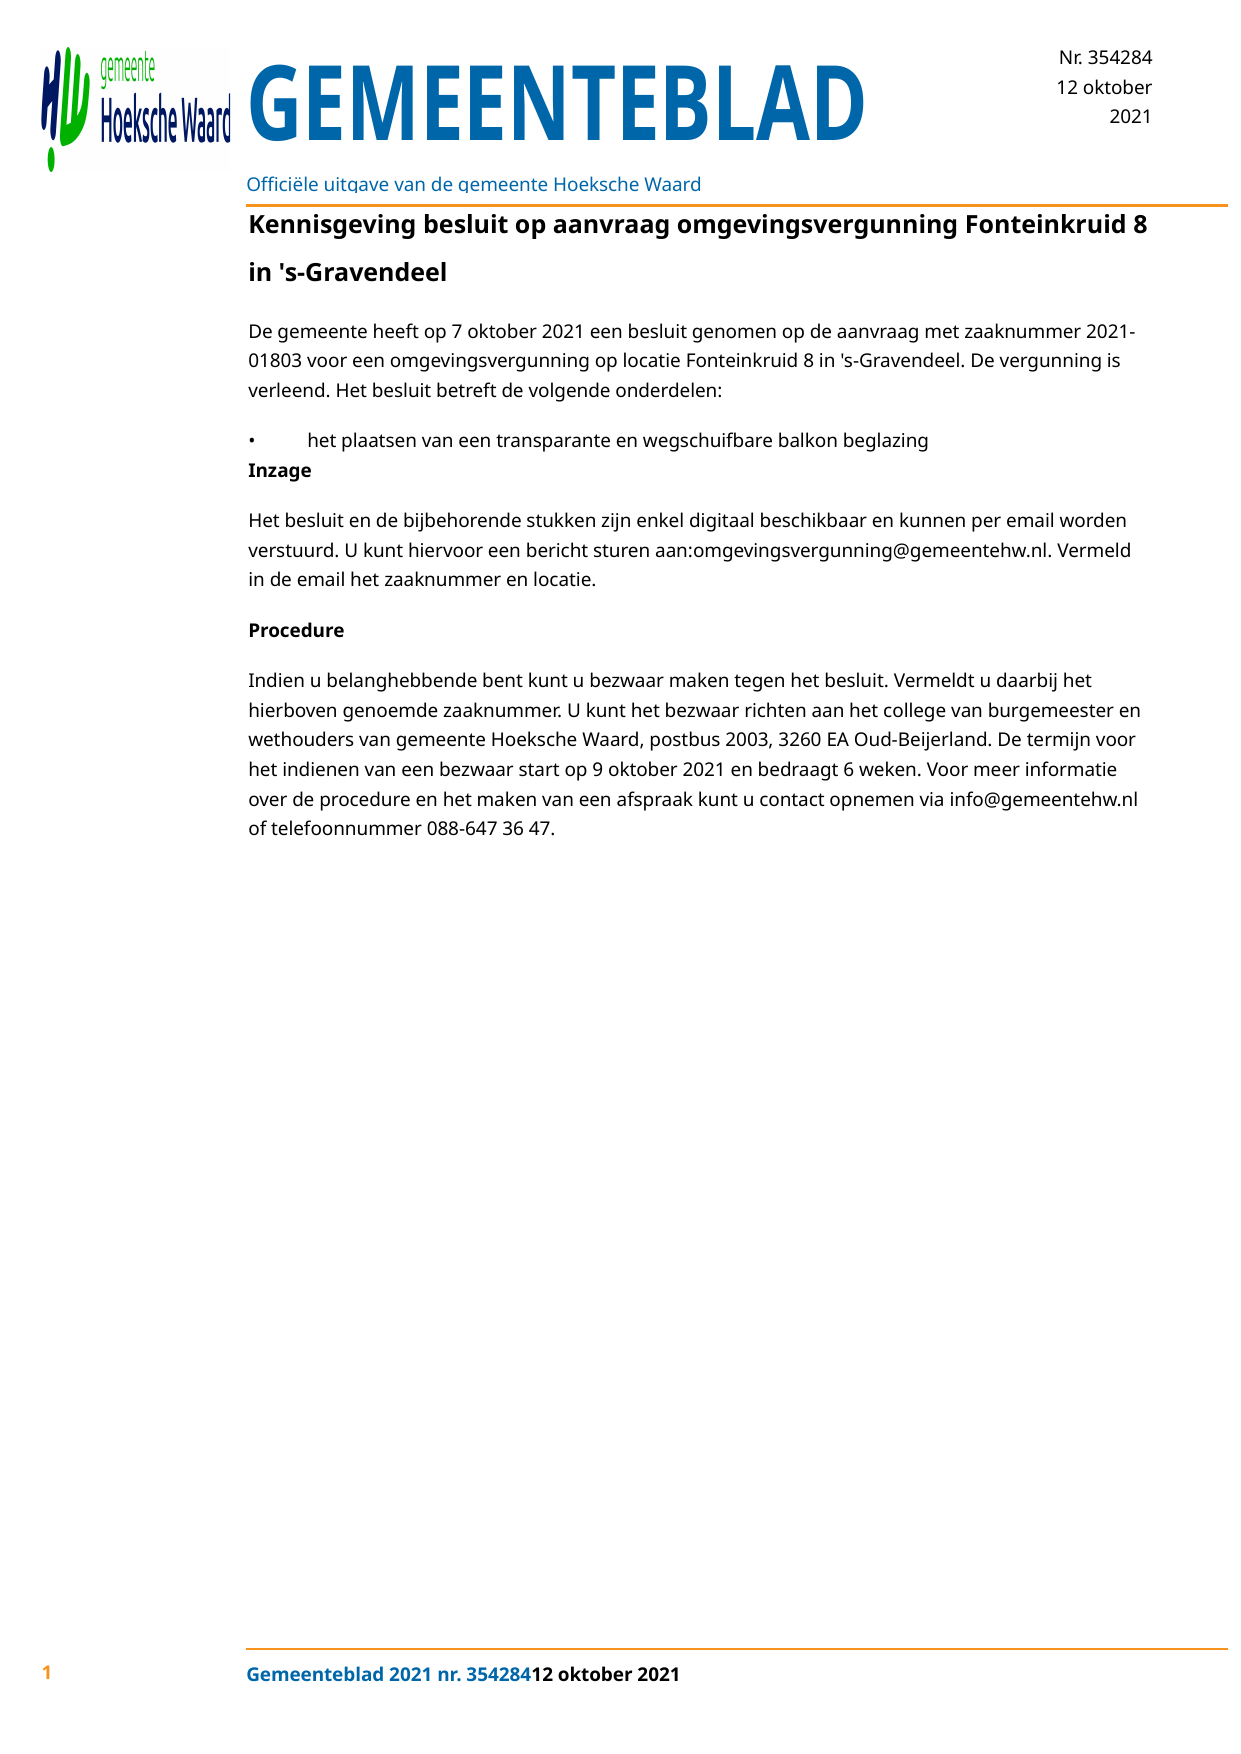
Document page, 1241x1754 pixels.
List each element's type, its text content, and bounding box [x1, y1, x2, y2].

picture [41, 47, 231, 172]
text Procedure [248, 617, 1152, 643]
text Indien u belanghebbende bent kunt u bezwaar maken tegen het besluit. Vermeldt u daarbij het hierboven genoemde zaaknummer. U kunt het bezwaar richten aan het college van burgemeester en wethouders van gemeente Hoeksche Waard, postbus 2003, 3260 EA Oud-Beijerland. De termijn voor het indienen van een bezwaar start op 9 oktober 2021 en bedraagt 6 weken. Voor meer informatie over de procedure en het maken van een afspraak kunt u contact opnemen via info@gemeentehw.nl of telefoonnummer 088-647 36 47. [248, 667, 1152, 841]
text Inzage [248, 457, 1152, 483]
list het plaatsen van een transparante en wegschuifbare balkon beglazing [248, 427, 1152, 453]
text Kennisgeving besluit op aanvraag omgevingsvergunning Fonteinkruid 8 in 's-Gravendeel [248, 207, 1152, 288]
text De gemeente heeft op 7 oktober 2021 een besluit genomen op de aanvraag met zaaknummer 2021-01803 voor een omgevingsvergunning op locatie Fonteinkruid 8 in 's-Gravendeel. De vergunning is verleend. Het besluit betreft de volgende onderdelen: [248, 318, 1152, 403]
text Het besluit en de bijbehorende stukken zijn enkel digitaal beschikbaar en kunnen per email worden verstuurd. U kunt hiervoor een bericht sturen aan:omgevingsvergunning@gemeentehw.nl. Vermeld in de email het zaaknummer en locatie. [248, 507, 1152, 592]
